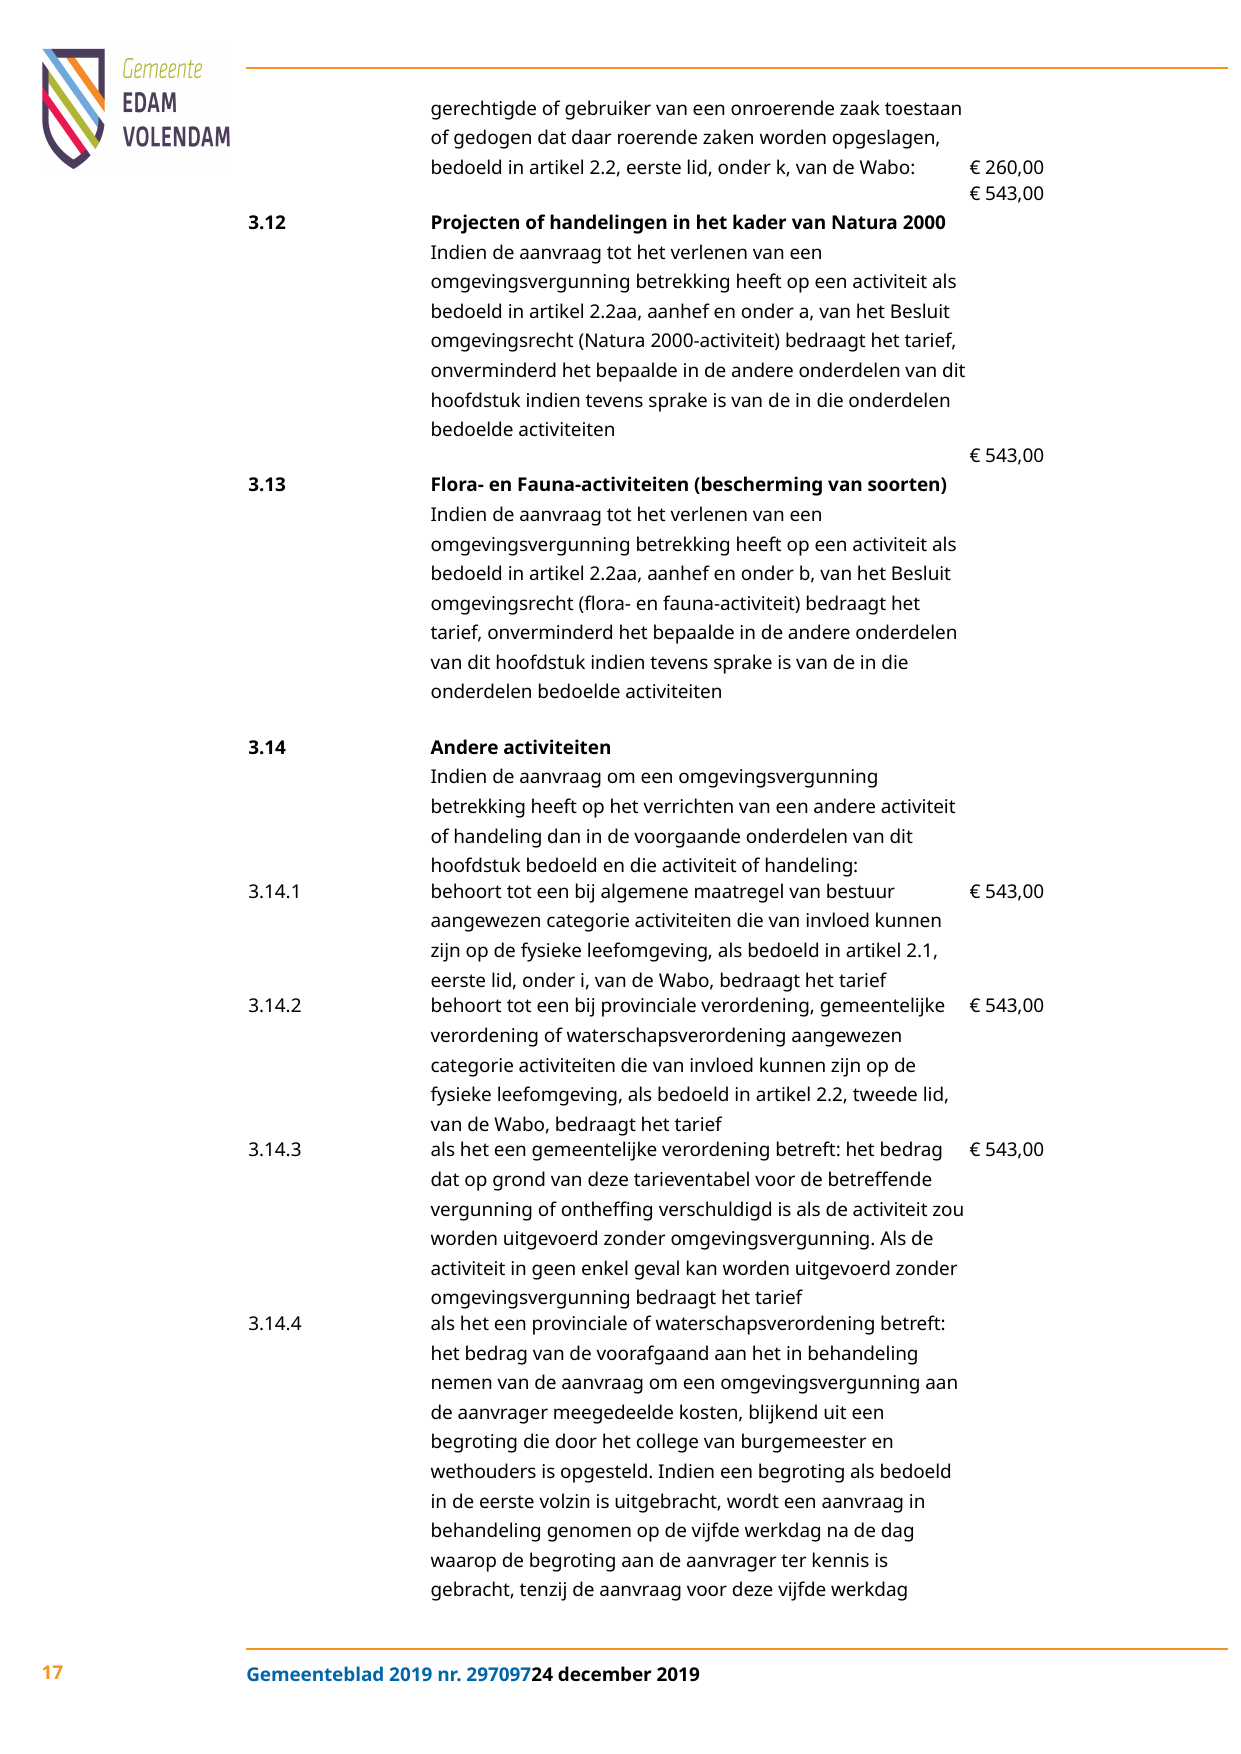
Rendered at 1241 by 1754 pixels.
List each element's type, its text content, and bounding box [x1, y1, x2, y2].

table_cell behoort tot een bij algemene maatregel van bestuur aangewezen categorie activiteiten die van invloed kunnen zijn op de fysieke leefomgeving, als bedoeld in artikel 2.1, eerste lid, onder i, van de Wabo, bedraagt het tarief [430, 878, 969, 993]
table_cell [248, 95, 430, 180]
table_cell 3.14 [248, 705, 430, 878]
table_cell € 543,00 [969, 180, 1152, 442]
table_cell € 260,00 [969, 95, 1152, 180]
table_cell 3.12 [248, 180, 430, 442]
table_cell als het een provinciale of waterschapsverordening betreft: het bedrag van de voorafgaand aan het in behandeling nemen van de aanvraag om een omgevingsvergunning aan de aanvrager meegedeelde kosten, blijkend uit een begroting die door het college van burgemeester en wethouders is opgesteld. Indien een begroting als bedoeld in de eerste volzin is uitgebracht, wordt een aanvraag in behandeling genomen op de vijfde werkdag na de dag waarop de begroting aan de aanvrager ter kennis is gebracht, tenzij de aanvraag voor deze vijfde werkdag [430, 1310, 969, 1602]
table_cell [969, 1310, 1152, 1602]
table_cell € 543,00 [969, 993, 1152, 1137]
table_cell € 543,00 [969, 878, 1152, 993]
table_cell 3.14.2 [248, 993, 430, 1137]
table_cell behoort tot een bij provinciale verordening, gemeentelijke verordening of waterschapsverordening aangewezen categorie activiteiten die van invloed kunnen zijn op de fysieke leefomgeving, als bedoeld in artikel 2.2, tweede lid, van de Wabo, bedraagt het tarief [430, 993, 969, 1137]
table_cell Andere activiteiten Indien de aanvraag om een omgevingsvergunning betrekking heeft op het verrichten van een andere activiteit of handeling dan in de voorgaande onderdelen van dit hoofdstuk bedoeld en die activiteit of handeling: [430, 705, 969, 878]
table_cell Projecten of handelingen in het kader van Natura 2000 Indien de aanvraag tot het verlenen van een omgevingsvergunning betrekking heeft op een activiteit als bedoeld in artikel 2.2aa, aanhef en onder a, van het Besluit omgevingsrecht (Natura 2000-activiteit) bedraagt het tarief, onverminderd het bepaalde in de andere onderdelen van dit hoofdstuk indien tevens sprake is van de in die onderdelen bedoelde activiteiten [430, 180, 969, 442]
table_cell € 543,00 [969, 1137, 1152, 1310]
table_cell 3.14.1 [248, 878, 430, 993]
table_cell als het een gemeentelijke verordening betreft: het bedrag dat op grond van deze tarieventabel voor de betreffende vergunning of ontheffing verschuldigd is als de activiteit zou worden uitgevoerd zonder omgevingsvergunning. Als de activiteit in geen enkel geval kan worden uitgevoerd zonder omgevingsvergunning bedraagt het tarief [430, 1137, 969, 1310]
picture [41, 47, 231, 172]
table_cell [969, 705, 1152, 878]
table_cell Flora- en Fauna-activiteiten (bescherming van soorten) Indien de aanvraag tot het verlenen van een omgevingsvergunning betrekking heeft op een activiteit als bedoeld in artikel 2.2aa, aanhef en onder b, van het Besluit omgevingsrecht (flora- en fauna-activiteit) bedraagt het tarief, onverminderd het bepaalde in de andere onderdelen van dit hoofdstuk indien tevens sprake is van de in die onderdelen bedoelde activiteiten [430, 442, 969, 704]
table_cell 3.13 [248, 442, 430, 704]
table_cell gerechtigde of gebruiker van een onroerende zaak toestaan of gedogen dat daar roerende zaken worden opgeslagen, bedoeld in artikel 2.2, eerste lid, onder k, van de Wabo: [430, 95, 969, 180]
table_cell € 543,00 [969, 442, 1152, 704]
table_cell 3.14.4 [248, 1310, 430, 1602]
table_cell 3.14.3 [248, 1137, 430, 1310]
